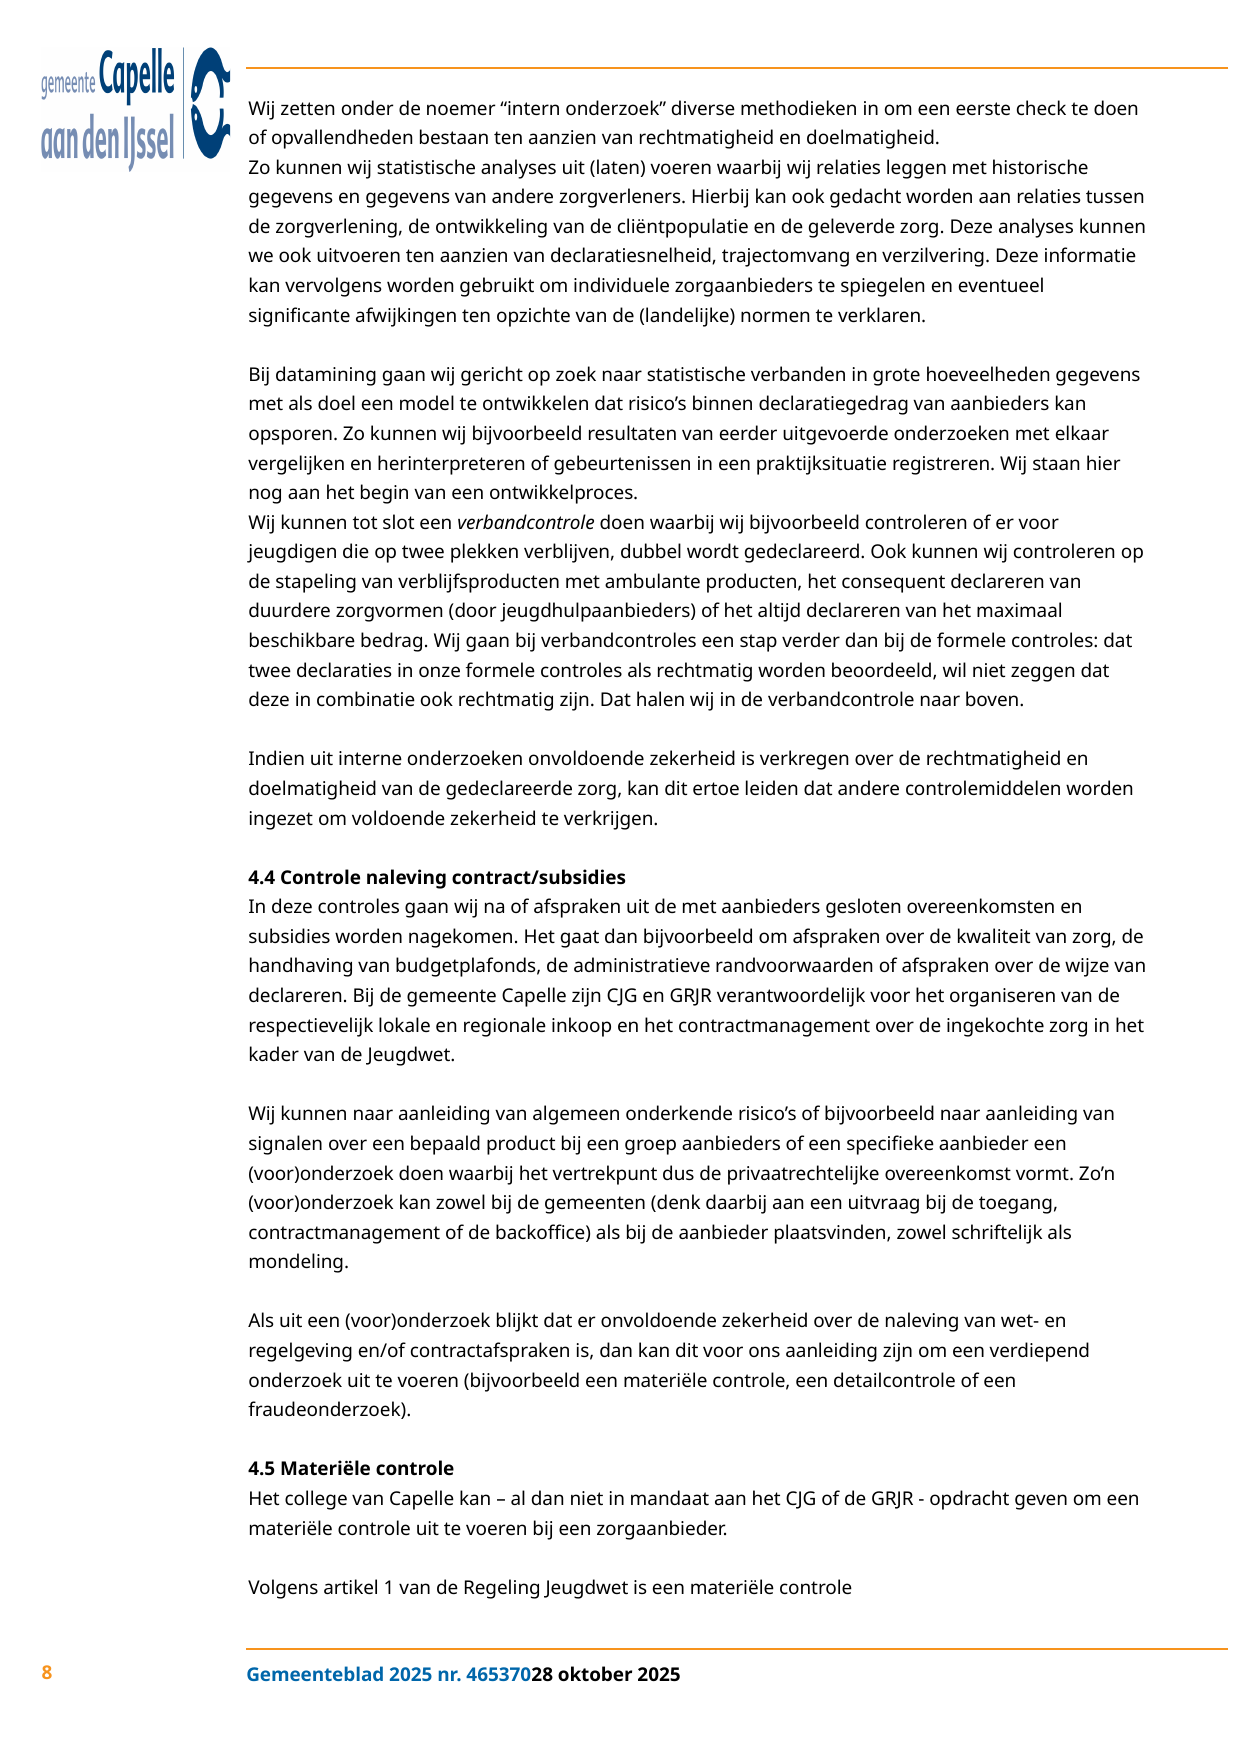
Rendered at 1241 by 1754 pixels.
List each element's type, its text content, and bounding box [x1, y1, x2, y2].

text Wij zetten onder de noemer “intern onderzoek” diverse methodieken in om een eerste check te doen of opvallendheden bestaan ten aanzien van rechtmatigheid en doelmatigheid. [248, 95, 1152, 150]
text Als uit een (voor)onderzoek blijkt dat er onvoldoende zekerheid over de naleving van wet- en regelgeving en/of contractafspraken is, dan kan dit voor ons aanleiding zijn om een verdiepend onderzoek uit te voeren (bijvoorbeeld een materiële controle, een detailcontrole of een fraudeonderzoek). [248, 1308, 1152, 1422]
text Bij datamining gaan wij gericht op zoek naar statistische verbanden in grote hoeveelheden gegevens met als doel een model te ontwikkelen dat risico’s binnen declaratiegedrag van aanbieders kan opsporen. Zo kunnen wij bijvoorbeeld resultaten van eerder uitgevoerde onderzoeken met elkaar vergelijken en herinterpreteren of gebeurtenissen in een praktijksituatie registreren. Wij staan hier nog aan het begin van een ontwikkelproces. [248, 361, 1152, 505]
picture [41, 47, 231, 172]
text Het college van Capelle kan – al dan niet in mandaat aan het CJG of de GRJR - opdracht geven om een materiële controle uit te voeren bij een zorgaanbieder. [248, 1485, 1152, 1541]
text In deze controles gaan wij na of afspraken uit de met aanbieders gesloten overeenkomsten en subsidies worden nagekomen. Het gaat dan bijvoorbeeld om afspraken over de kwaliteit van zorg, de handhaving van budgetplafonds, de administratieve randvoorwaarden of afspraken over de wijze van declareren. Bij de gemeente Capelle zijn CJG en GRJR verantwoordelijk voor het organiseren van de respectievelijk lokale en regionale inkoop en het contractmanagement over de ingekochte zorg in het kader van de Jeugdwet. [248, 893, 1152, 1067]
text Wij kunnen naar aanleiding van algemeen onderkende risico’s of bijvoorbeeld naar aanleiding van signalen over een bepaald product bij een groep aanbieders of een specifieke aanbieder een (voor)onderzoek doen waarbij het vertrekpunt dus de privaatrechtelijke overeenkomst vormt. Zo’n (voor)onderzoek kan zowel bij de gemeenten (denk daarbij aan een uitvraag bij de toegang, contractmanagement of de backoffice) als bij de aanbieder plaatsvinden, zowel schriftelijk als mondeling. [248, 1101, 1152, 1274]
text Volgens artikel 1 van de Regeling Jeugdwet is een materiële controle [248, 1574, 1152, 1600]
text 4.4 Controle naleving contract/subsidies [248, 864, 1152, 890]
text Zo kunnen wij statistische analyses uit (laten) voeren waarbij wij relaties leggen met historische gegevens en gegevens van andere zorgverleners. Hierbij kan ook gedacht worden aan relaties tussen de zorgverlening, de ontwikkeling van de cliëntpopulatie en de geleverde zorg. Deze analyses kunnen we ook uitvoeren ten aanzien van declaratiesnelheid, trajectomvang en verzilvering. Deze informatie kan vervolgens worden gebruikt om individuele zorgaanbieders te spiegelen en eventueel significante afwijkingen ten opzichte van de (landelijke) normen te verklaren. [248, 154, 1152, 328]
text Indien uit interne onderzoeken onvoldoende zekerheid is verkregen over de rechtmatigheid en doelmatigheid van de gedeclareerde zorg, kan dit ertoe leiden dat andere controlemiddelen worden ingezet om voldoende zekerheid te verkrijgen. [248, 746, 1152, 831]
text 4.5 Materiële controle [248, 1456, 1152, 1481]
text Wij kunnen tot slot een verbandcontrole doen waarbij wij bijvoorbeeld controleren of er voor jeugdigen die op twee plekken verblijven, dubbel wordt gedeclareerd. Ook kunnen wij controleren op de stapeling van verblijfsproducten met ambulante producten, het consequent declareren van duurdere zorgvormen (door jeugdhulpaanbieders) of het altijd declareren van het maximaal beschikbare bedrag. Wij gaan bij verbandcontroles een stap verder dan bij de formele controles: dat twee declaraties in onze formele controles als rechtmatig worden beoordeeld, wil niet zeggen dat deze in combinatie ook rechtmatig zijn. Dat halen wij in de verbandcontrole naar boven. [248, 509, 1152, 712]
